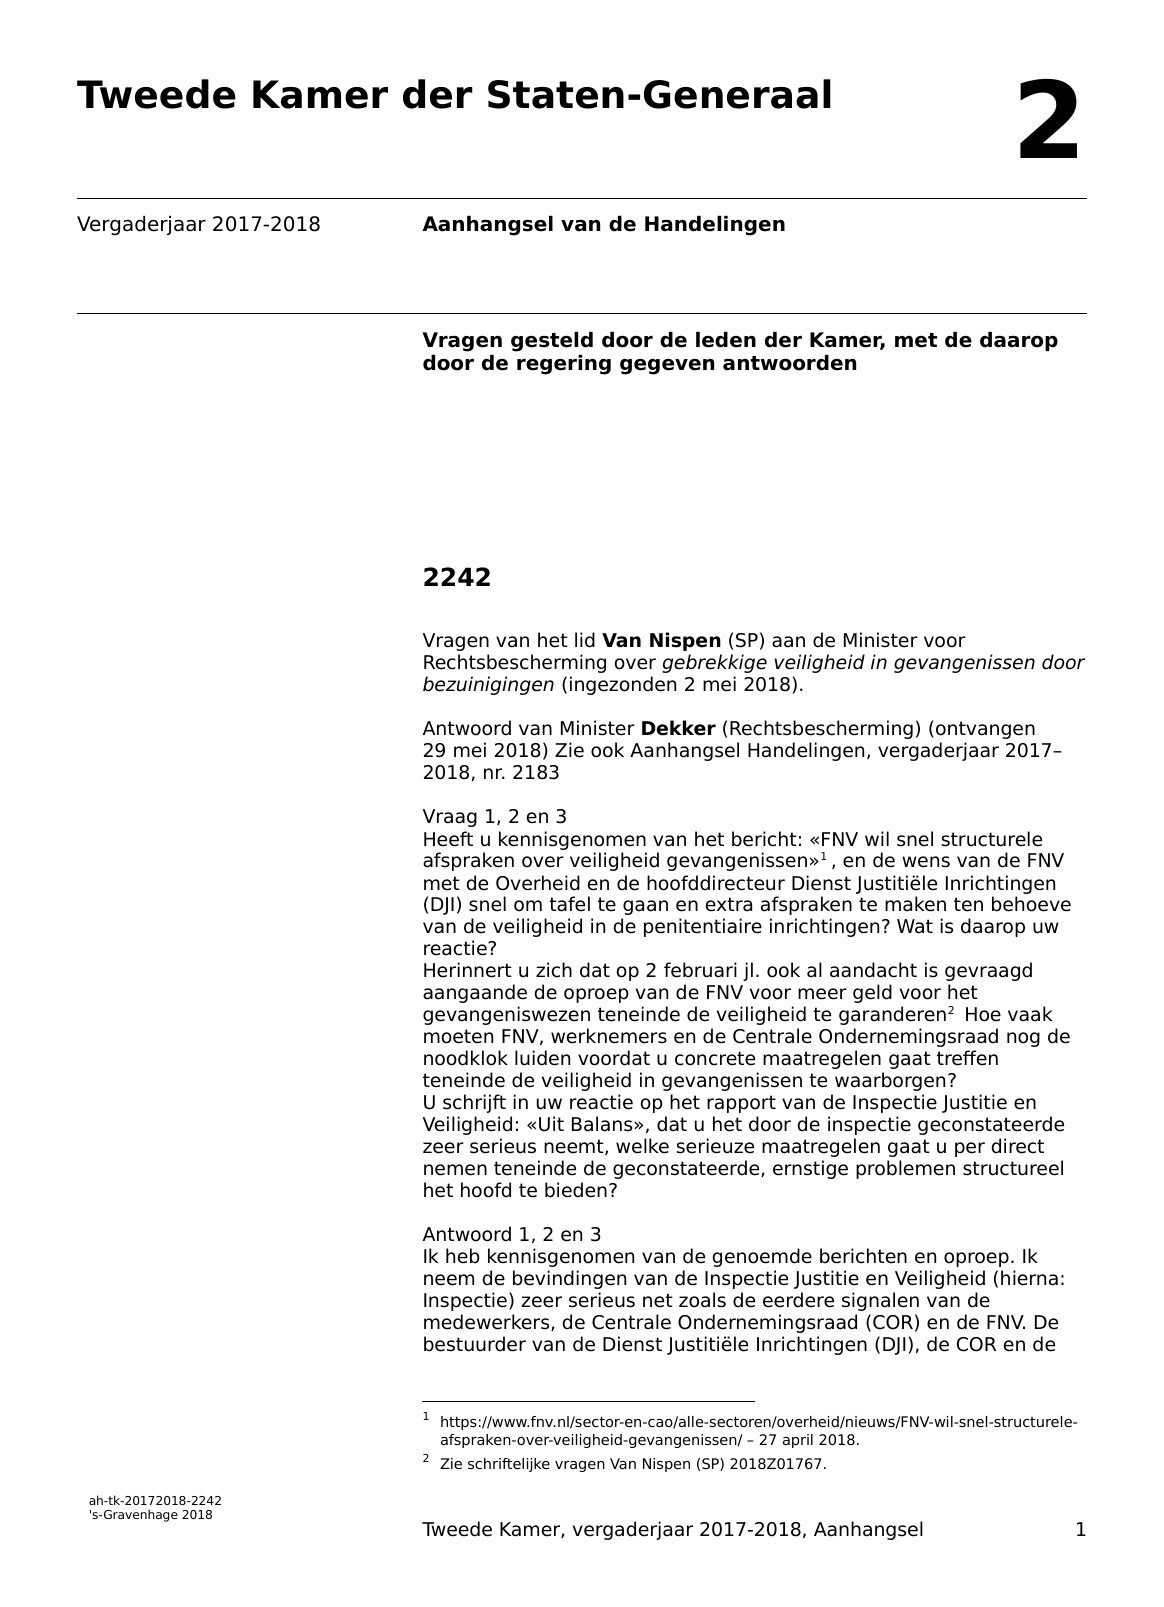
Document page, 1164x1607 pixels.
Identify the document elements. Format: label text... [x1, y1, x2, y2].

text Herinnert u zich dat op 2 februari jl. ook al aandacht is gevraagd aangaande de oproep van de FNV voor meer geld voor het gevangeniswezen teneinde de veiligheid te garanderen Hoe vaak moeten FNV, werknemers en de Centrale Ondernemingsraad nog de noodklok luiden voordat u concrete maatregelen gaat treffen teneinde de veiligheid in gevangenissen te waarborgen? [422, 960, 1087, 1092]
table_header Tweede Kamer der Staten-Generaal [77, 59, 886, 198]
text Antwoord 1, 2 en 3 [422, 1224, 1087, 1246]
text Vragen van het lid Van Nispen (SP) aan de Minister voor Rechtsbescherming over gebrekkige veiligheid in gevangenissen door bezuinigingen (ingezonden 2 mei 2018). [422, 630, 1087, 696]
text U schrijft in uw reactie op het rapport van de Inspectie Justitie en Veiligheid: «Uit Balans», dat u het door de inspectie geconstateerde zeer serieus neemt, welke serieuze maatregelen gaat u per direct nemen teneinde de geconstateerde, ernstige problemen structureel het hoofd te bieden? [422, 1092, 1087, 1202]
table_header 2 [886, 59, 1087, 198]
text Antwoord van Minister Dekker (Rechtsbescherming) (ontvangen 29 mei 2018) Zie ook Aanhangsel Handelingen, vergaderjaar 2017–2018, nr. 2183 [422, 718, 1087, 784]
table_cell Vergaderjaar 2017-2018 [77, 199, 422, 313]
text 's-Gravenhage 2018 [88, 1508, 323, 1522]
table_cell [77, 314, 422, 375]
text Zie schriftelijke vragen Van Nispen (SP) 2018Z01767. [422, 1452, 1087, 1474]
text Heeft u kennisgenomen van het bericht: «FNV wil snel structurele afspraken over veiligheid gevangenissen», en de wens van de FNV met de Overheid en de hoofddirecteur Dienst Justitiële Inrichtingen (DJI) snel om tafel te gaan en extra afspraken te maken ten behoeve van de veiligheid in de penitentiaire inrichtingen? Wat is daarop uw reactie? [422, 828, 1087, 960]
text https://www.fnv.nl/sector-en-cao/alle-sectoren/overheid/nieuws/FNV-wil-snel-structurele-afspraken-over-veiligheid-gevangenissen/ – 27 april 2018. [422, 1410, 1087, 1449]
text ah-tk-20172018-2242 [88, 1494, 323, 1508]
text 2242 [422, 563, 1087, 592]
table_cell Vragen gesteld door de leden der Kamer, met de daarop door de regering gegeven antwoorden [422, 314, 1087, 375]
text Ik heb kennisgenomen van de genoemde berichten en oproep. Ik neem de bevindingen van de Inspectie Justitie en Veiligheid (hierna: Inspectie) zeer serieus net zoals de eerdere signalen van de medewerkers, de Centrale Ondernemingsraad (COR) en de FNV. De bestuurder van de Dienst Justitiële Inrichtingen (DJI), de COR en de [422, 1246, 1087, 1356]
text Vraag 1, 2 en 3 [422, 806, 1087, 828]
table_cell Aanhangsel van de Handelingen [422, 199, 1087, 313]
